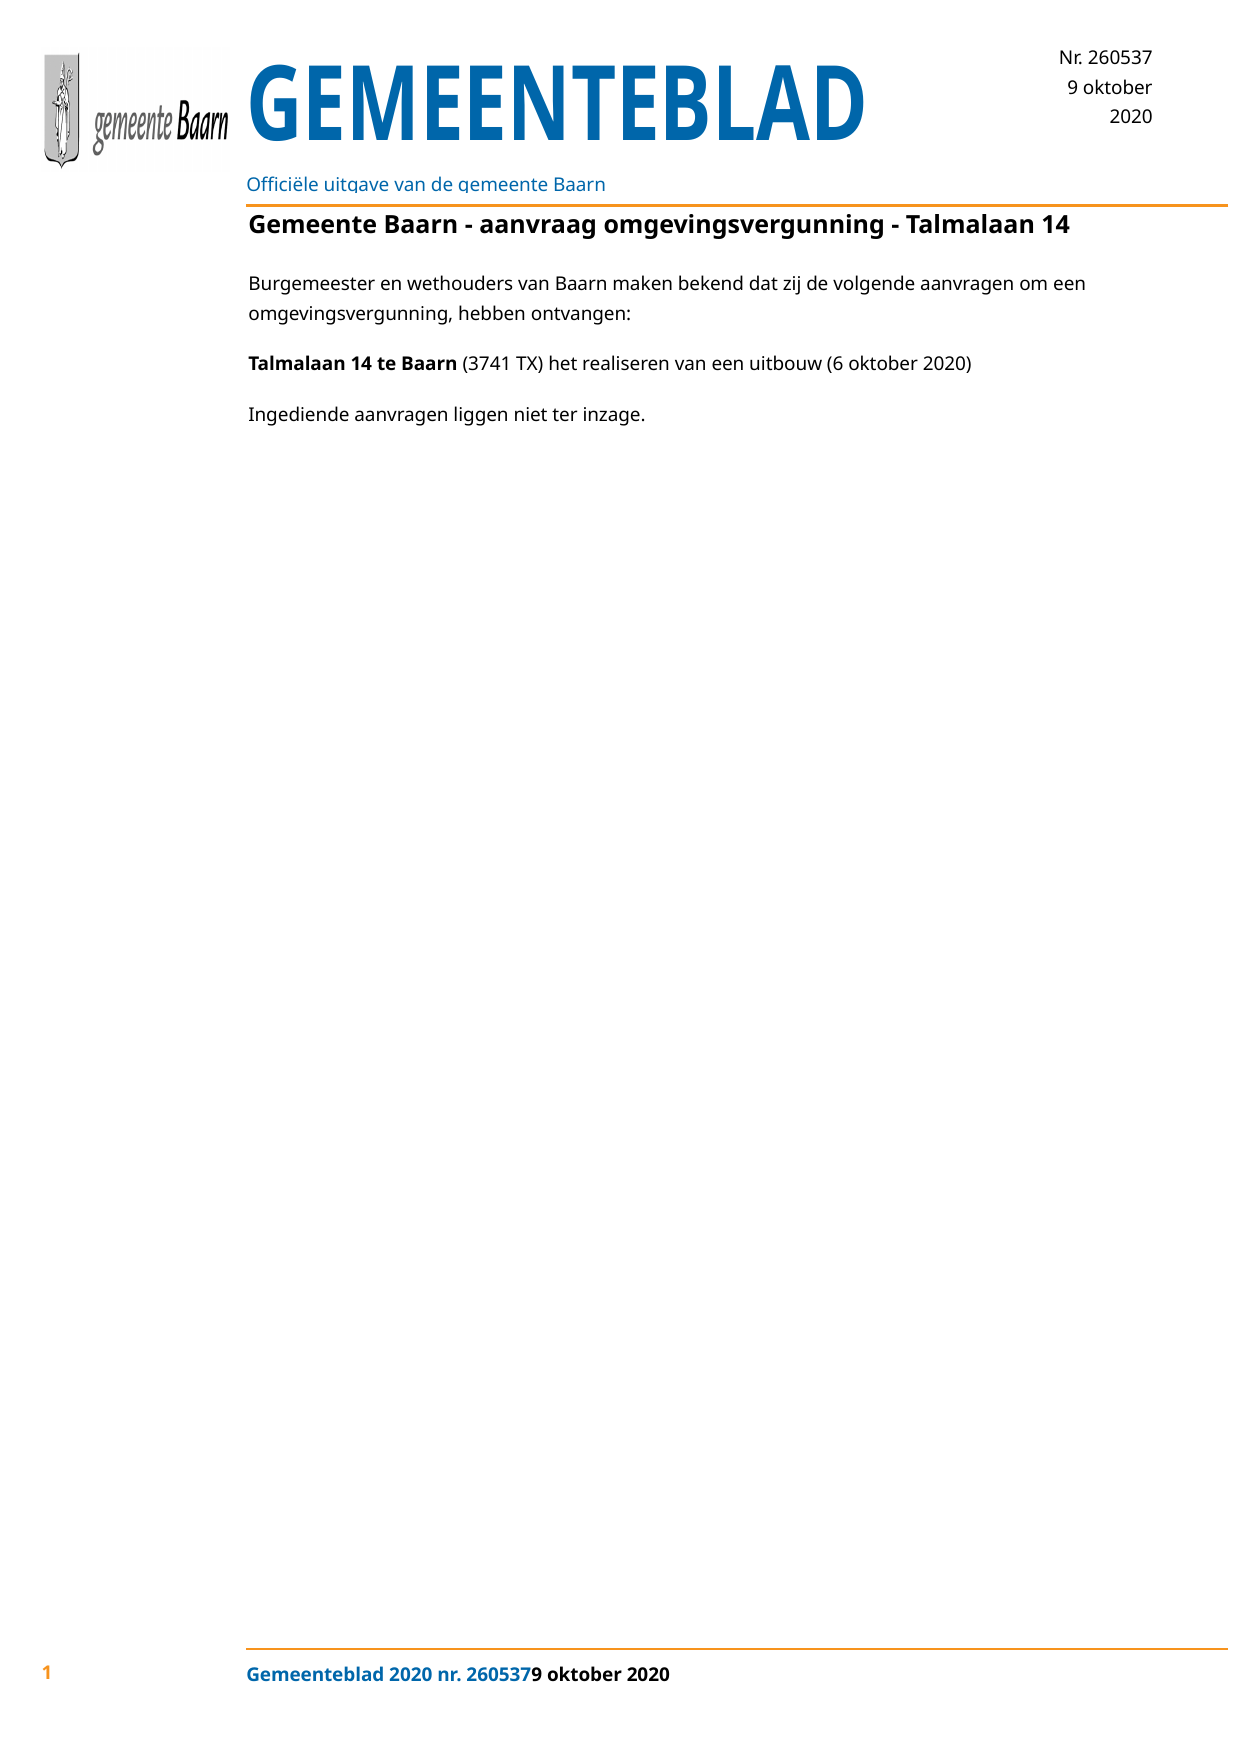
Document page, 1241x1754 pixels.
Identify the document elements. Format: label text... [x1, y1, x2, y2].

text Gemeente Baarn - aanvraag omgevingsvergunning - Talmalaan 14 [248, 207, 1152, 241]
picture [41, 47, 231, 172]
text Talmalaan 14 te Baarn (3741 TX) het realiseren van een uitbouw (6 oktober 2020) [248, 350, 1152, 376]
text Burgemeester en wethouders van Baarn maken bekend dat zij de volgende aanvragen om een omgevingsvergunning, hebben ontvangen: [248, 270, 1152, 326]
text Ingediende aanvragen liggen niet ter inzage. [248, 401, 1152, 426]
